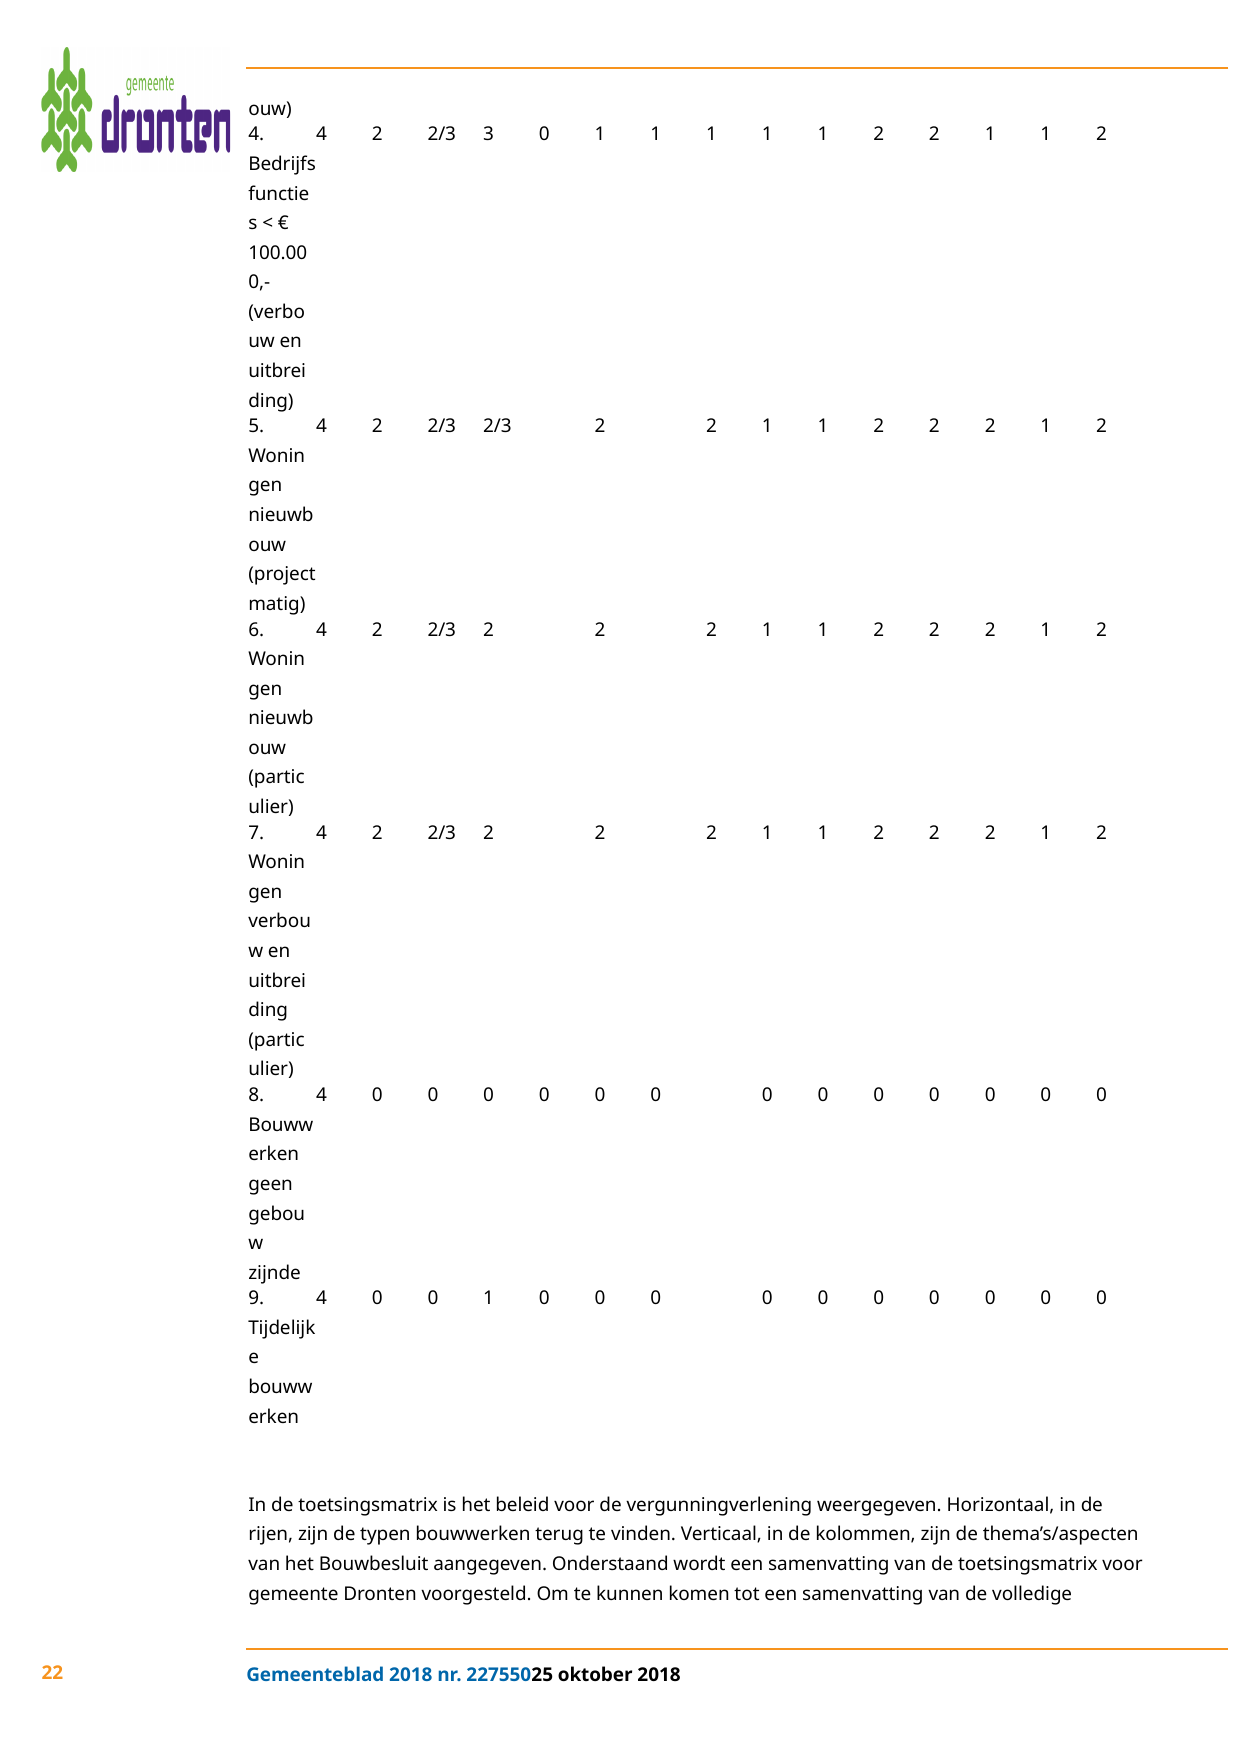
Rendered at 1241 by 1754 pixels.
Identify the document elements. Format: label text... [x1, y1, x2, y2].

table_cell [539, 819, 594, 1081]
table_cell 0 [762, 1285, 817, 1429]
table_cell 1 [1040, 413, 1096, 616]
table_cell [762, 95, 817, 121]
table_cell 2 [483, 616, 539, 819]
table_cell 0 [539, 1081, 594, 1284]
picture [41, 47, 231, 172]
table_cell 2 [706, 616, 762, 819]
table_cell 0 [873, 1285, 929, 1429]
table_cell [1040, 95, 1096, 121]
table_cell 4 [316, 616, 372, 819]
table_cell 1 [762, 819, 817, 1081]
table_cell 1 [817, 819, 873, 1081]
table_cell 2 [372, 616, 427, 819]
table_cell [985, 95, 1040, 121]
table_cell 2 [594, 819, 650, 1081]
table_cell 0 [1040, 1081, 1096, 1284]
table_cell 2 [985, 616, 1040, 819]
table_cell 2 [929, 616, 984, 819]
table_cell [1096, 95, 1152, 121]
table_cell 2 [1096, 413, 1152, 616]
table_cell 1 [985, 121, 1040, 412]
table_cell 0 [427, 1081, 483, 1284]
table_cell 0 [539, 121, 594, 412]
table_cell 1 [762, 413, 817, 616]
table_cell 1 [762, 616, 817, 819]
table_cell [316, 95, 372, 121]
table_cell 1 [706, 121, 762, 412]
table_cell 2 [372, 413, 427, 616]
table_cell 2/3 [483, 413, 539, 616]
table_cell [372, 95, 427, 121]
table_cell [539, 616, 594, 819]
table_cell 4 [316, 121, 372, 412]
table_cell 4. Bedrijfsfuncties < € 100.000,- (verbouw en uitbreiding) [248, 121, 316, 412]
table_cell 2 [985, 819, 1040, 1081]
table_cell 0 [929, 1081, 984, 1284]
table_cell [929, 95, 984, 121]
table_cell [483, 95, 539, 121]
table_cell 0 [650, 1285, 706, 1429]
table_cell 2 [594, 413, 650, 616]
table_cell 2/3 [427, 819, 483, 1081]
table_cell 2 [1096, 819, 1152, 1081]
table_cell 1 [594, 121, 650, 412]
table_cell [706, 1285, 762, 1429]
table_cell 3 [483, 121, 539, 412]
table_cell 2 [929, 121, 984, 412]
table_cell 1 [817, 616, 873, 819]
table_cell ouw) [248, 95, 316, 121]
table_cell 2 [873, 413, 929, 616]
table_cell 1 [817, 121, 873, 412]
table_cell 5. Woningen nieuwbouw (projectmatig) [248, 413, 316, 616]
table_cell 7. Woningen verbouw en uitbreiding (particulier) [248, 819, 316, 1081]
table_cell 4 [316, 819, 372, 1081]
table_cell 0 [1040, 1285, 1096, 1429]
table_cell 1 [1040, 121, 1096, 412]
table_cell 2 [706, 413, 762, 616]
table_cell [873, 95, 929, 121]
table_cell [706, 95, 762, 121]
table_cell [594, 95, 650, 121]
table_cell 2 [1096, 616, 1152, 819]
table_cell 4 [316, 1285, 372, 1429]
table_cell 0 [427, 1285, 483, 1429]
table_cell 1 [650, 121, 706, 412]
table_cell 2 [372, 121, 427, 412]
table_cell 2/3 [427, 616, 483, 819]
table_cell [706, 1081, 762, 1284]
table_cell [817, 95, 873, 121]
table_cell 1 [817, 413, 873, 616]
table_cell 2 [929, 819, 984, 1081]
text In de toetsingsmatrix is het beleid voor de vergunningverlening weergegeven. Horizontaal, in de rijen, zijn de typen bouwwerken terug te vinden. Verticaal, in de kolommen, zijn de thema’s/aspecten van het Bouwbesluit aangegeven. Onderstaand wordt een samenvatting van de toetsingsmatrix voor gemeente Dronten voorgesteld. Om te kunnen komen tot een samenvatting van de volledige [248, 1491, 1152, 1606]
table_cell 2/3 [427, 121, 483, 412]
table_cell 2 [985, 413, 1040, 616]
table_cell 2 [372, 819, 427, 1081]
table_cell 2 [594, 616, 650, 819]
table_cell 0 [483, 1081, 539, 1284]
table_cell 0 [817, 1081, 873, 1284]
table_cell 0 [929, 1285, 984, 1429]
table_cell 1 [1040, 819, 1096, 1081]
table_cell 0 [985, 1285, 1040, 1429]
table_cell 4 [316, 413, 372, 616]
table_cell 0 [594, 1081, 650, 1284]
table_cell [650, 413, 706, 616]
table_cell 2 [483, 819, 539, 1081]
table_cell 1 [762, 121, 817, 412]
table_cell [539, 413, 594, 616]
table_cell 0 [650, 1081, 706, 1284]
table_cell [539, 95, 594, 121]
table_cell 8. Bouwwerken geen gebouw zijnde [248, 1081, 316, 1284]
table_cell 4 [316, 1081, 372, 1284]
table_cell 2 [1096, 121, 1152, 412]
table_cell 0 [1096, 1285, 1152, 1429]
table_cell 6. Woningen nieuwbouw (particulier) [248, 616, 316, 819]
table_cell 0 [372, 1081, 427, 1284]
table_cell 2 [873, 121, 929, 412]
table_cell 0 [594, 1285, 650, 1429]
table_cell 2 [706, 819, 762, 1081]
table_cell 1 [1040, 616, 1096, 819]
table_cell 2/3 [427, 413, 483, 616]
table_cell 2 [873, 819, 929, 1081]
table_cell [650, 95, 706, 121]
table_cell 0 [1096, 1081, 1152, 1284]
table_cell 1 [483, 1285, 539, 1429]
table_cell 2 [929, 413, 984, 616]
table_cell 0 [817, 1285, 873, 1429]
table_cell 0 [539, 1285, 594, 1429]
table_cell [650, 616, 706, 819]
table_cell [427, 95, 483, 121]
table_cell 0 [372, 1285, 427, 1429]
table_cell 0 [985, 1081, 1040, 1284]
table_cell 2 [873, 616, 929, 819]
table_cell 9. Tijdelijke bouwwerken [248, 1285, 316, 1429]
table_cell 0 [762, 1081, 817, 1284]
table_cell 0 [873, 1081, 929, 1284]
table_cell [650, 819, 706, 1081]
